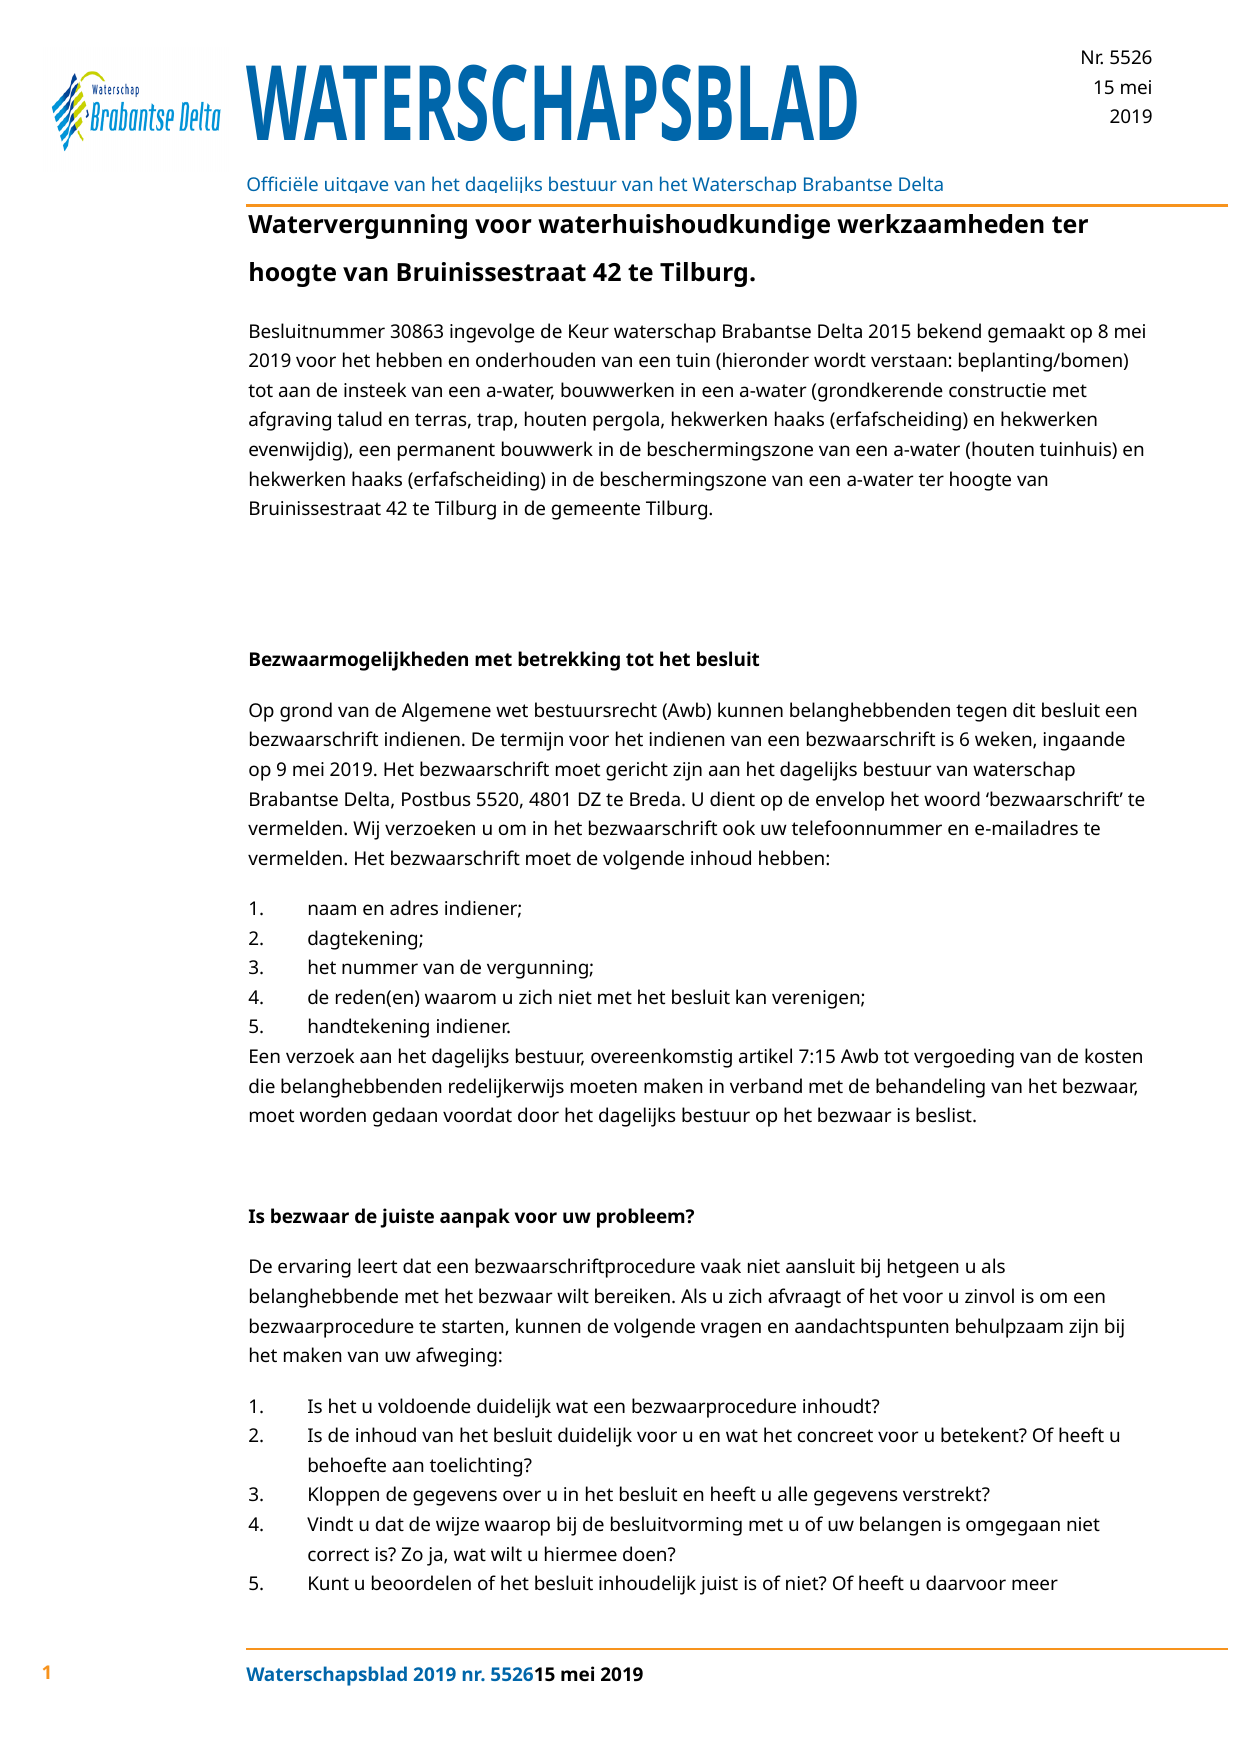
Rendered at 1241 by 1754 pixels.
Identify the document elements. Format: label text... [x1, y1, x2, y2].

list Vindt u dat de wijze waarop bij de besluitvorming met u of uw belangen is omgegaan niet correct is? Zo ja, wat wilt u hiermee doen? [248, 1511, 1152, 1567]
text Is bezwaar de juiste aanpak voor uw probleem? [248, 1203, 1152, 1229]
text Watervergunning voor waterhuishoudkundige werkzaamheden ter hoogte van Bruinissestraat 42 te Tilburg. [248, 207, 1152, 288]
list handtekening indiener. [248, 1014, 1152, 1039]
list het nummer van de vergunning; [248, 954, 1152, 980]
text Een verzoek aan het dagelijks bestuur, overeenkomstig artikel 7:15 Awb tot vergoeding van de kosten die belanghebbenden redelijkerwijs moeten maken in verband met de behandeling van het bezwaar, moet worden gedaan voordat door het dagelijks bestuur op het bezwaar is beslist. [248, 1043, 1152, 1128]
text De ervaring leert dat een bezwaarschriftprocedure vaak niet aansluit bij hetgeen u als belanghebbende met het bezwaar wilt bereiken. Als u zich afvraagt of het voor u zinvol is om een bezwaarprocedure te starten, kunnen de volgende vragen en aandachtspunten behulpzaam zijn bij het maken van uw afweging: [248, 1254, 1152, 1368]
list Is het u voldoende duidelijk wat een bezwaarprocedure inhoudt? [248, 1393, 1152, 1419]
text Op grond van de Algemene wet bestuursrecht (Awb) kunnen belanghebbenden tegen dit besluit een bezwaarschrift indienen. De termijn voor het indienen van een bezwaarschrift is 6 weken, ingaande op 9 mei 2019. Het bezwaarschrift moet gericht zijn aan het dagelijks bestuur van waterschap Brabantse Delta, Postbus 5520, 4801 DZ te Breda. U dient op de envelop het woord ‘bezwaarschrift’ te vermelden. Wij verzoeken u om in het bezwaarschrift ook uw telefoonnummer en e‑mailadres te vermelden. Het bezwaarschrift moet de volgende inhoud hebben: [248, 697, 1152, 871]
list dagtekening; [248, 925, 1152, 951]
picture [41, 47, 231, 172]
text Besluitnummer 30863 ingevolge de Keur waterschap Brabantse Delta 2015 bekend gemaakt op 8 mei 2019 voor het hebben en onderhouden van een tuin (hieronder wordt verstaan: beplanting/bomen) tot aan de insteek van een a-water, bouwwerken in een a-water (grondkerende constructie met afgraving talud en terras, trap, houten pergola, hekwerken haaks (erfafscheiding) en hekwerken evenwijdig), een permanent bouwwerk in de beschermingszone van een a-water (houten tuinhuis) en hekwerken haaks (erfafscheiding) in de beschermingszone van een a-water ter hoogte van Bruinissestraat 42 te Tilburg in de gemeente Tilburg. [248, 318, 1152, 521]
list Kloppen de gegevens over u in het besluit en heeft u alle gegevens verstrekt? [248, 1482, 1152, 1507]
list de reden(en) waarom u zich niet met het besluit kan verenigen; [248, 984, 1152, 1010]
list Kunt u beoordelen of het besluit inhoudelijk juist is of niet? Of heeft u daarvoor meer [248, 1570, 1152, 1596]
text Bezwaarmogelijkheden met betrekking tot het besluit [248, 647, 1152, 672]
list naam en adres indiener; [248, 895, 1152, 921]
list Is de inhoud van het besluit duidelijk voor u en wat het concreet voor u betekent? Of heeft u behoefte aan toelichting? [248, 1422, 1152, 1478]
